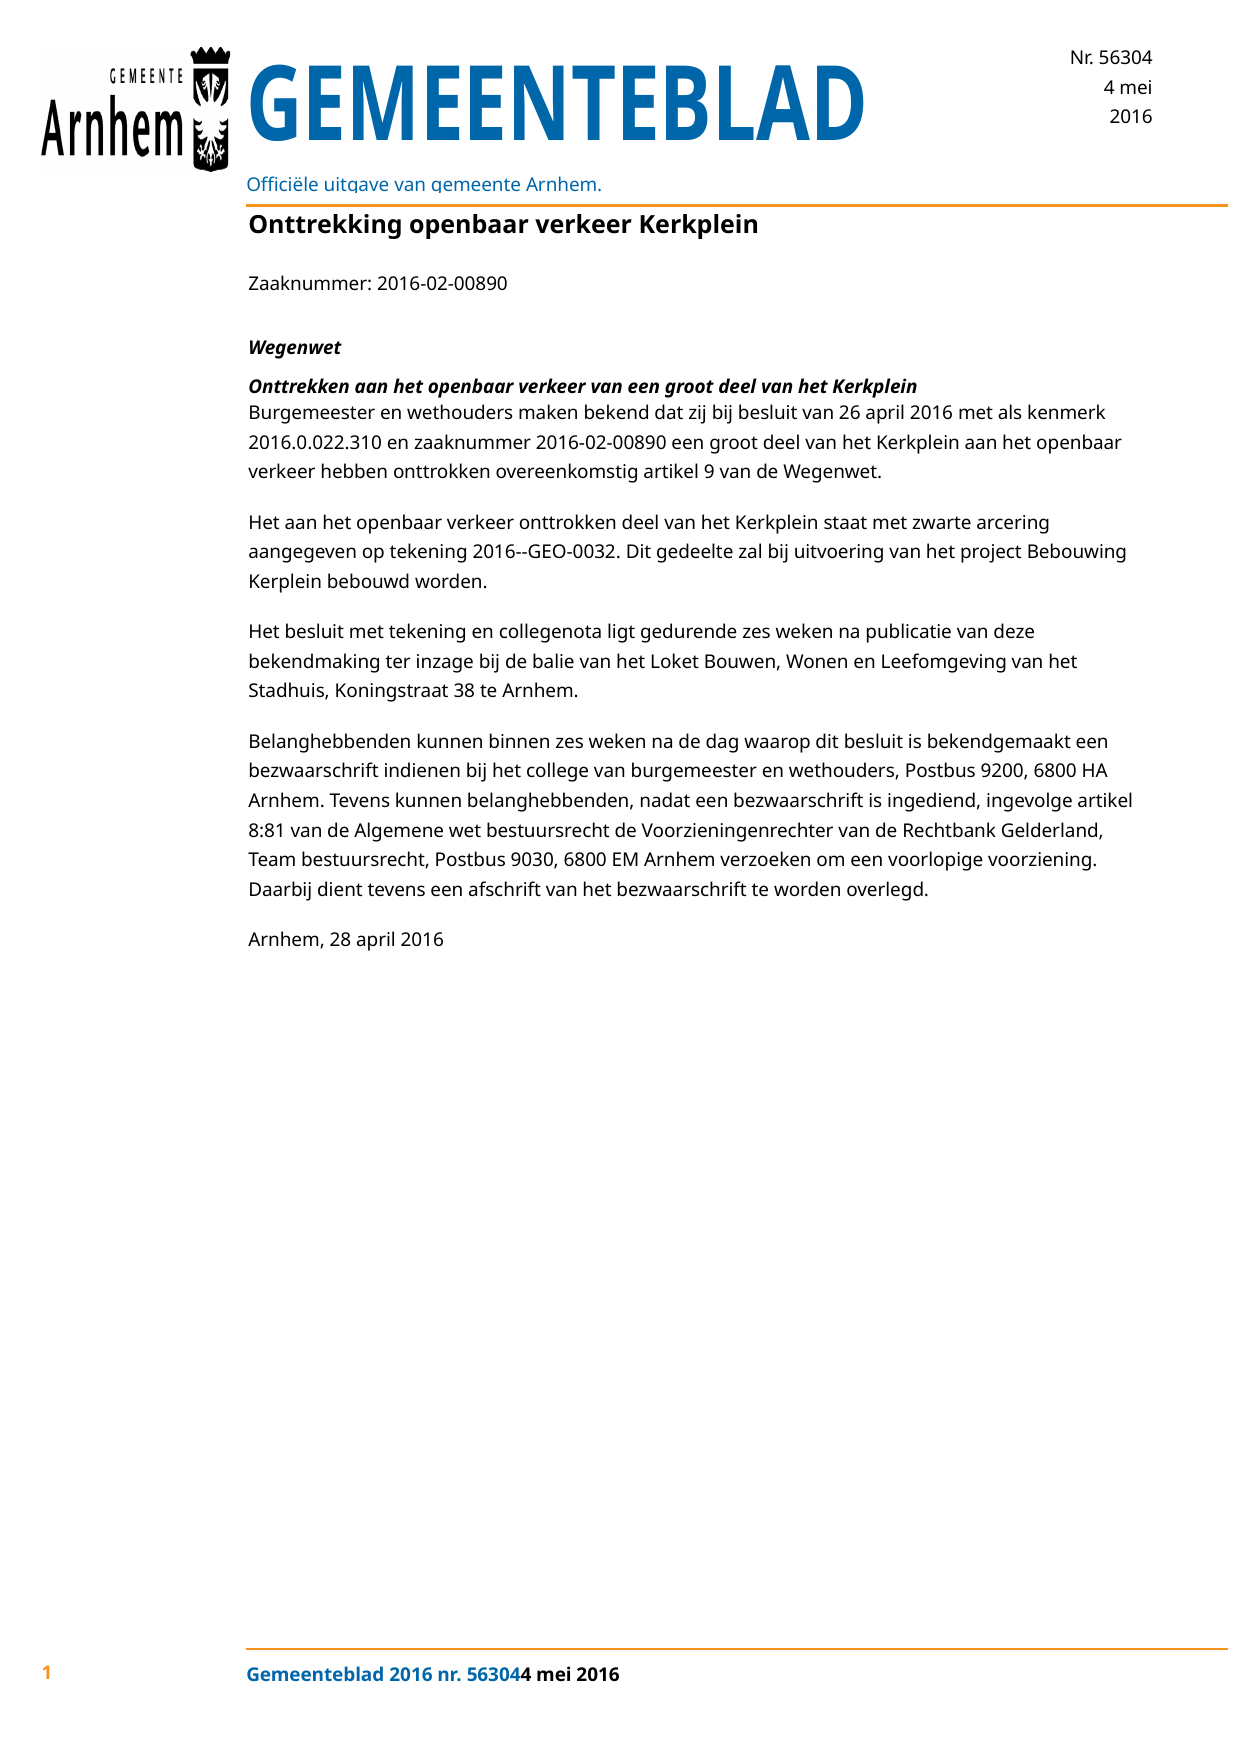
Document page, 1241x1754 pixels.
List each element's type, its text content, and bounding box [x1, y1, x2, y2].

text Het besluit met tekening en collegenota ligt gedurende zes weken na publicatie van deze bekendmaking ter inzage bij de balie van het Loket Bouwen, Wonen en Leefomgeving van het Stadhuis, Koningstraat 38 te Arnhem. [248, 618, 1152, 703]
picture [41, 47, 231, 172]
text Burgemeester en wethouders maken bekend dat zij bij besluit van 26 april 2016 met als kenmerk 2016.0.022.310 en zaaknummer 2016-02-00890 een groot deel van het Kerkplein aan het openbaar verkeer hebben onttrokken overeenkomstig artikel 9 van de Wegenwet. [248, 399, 1152, 484]
text Onttrekken aan het openbaar verkeer van een groot deel van het Kerkplein [248, 373, 1152, 399]
text Zaaknummer: 2016-02-00890 [248, 270, 1152, 296]
text Belanghebbenden kunnen binnen zes weken na de dag waarop dit besluit is bekendgemaakt een bezwaarschrift indienen bij het college van burgemeester en wethouders, Postbus 9200, 6800 HA Arnhem. Tevens kunnen belanghebbenden, nadat een bezwaarschrift is ingediend, ingevolge artikel 8:81 van de Algemene wet bestuursrecht de Voorzieningenrechter van de Rechtbank Gelderland, Team bestuursrecht, Postbus 9030, 6800 EM Arnhem verzoeken om een voorlopige voorziening. Daarbij dient tevens een afschrift van het bezwaarschrift te worden overlegd. [248, 728, 1152, 902]
text Onttrekking openbaar verkeer Kerkplein [248, 207, 1152, 241]
text Het aan het openbaar verkeer onttrokken deel van het Kerkplein staat met zwarte arcering aangegeven op tekening 2016--GEO-0032. Dit gedeelte zal bij uitvoering van het project Bebouwing Kerplein bebouwd worden. [248, 509, 1152, 594]
text Arnhem, 28 april 2016 [248, 926, 1152, 952]
text Wegenwet [248, 334, 1152, 360]
